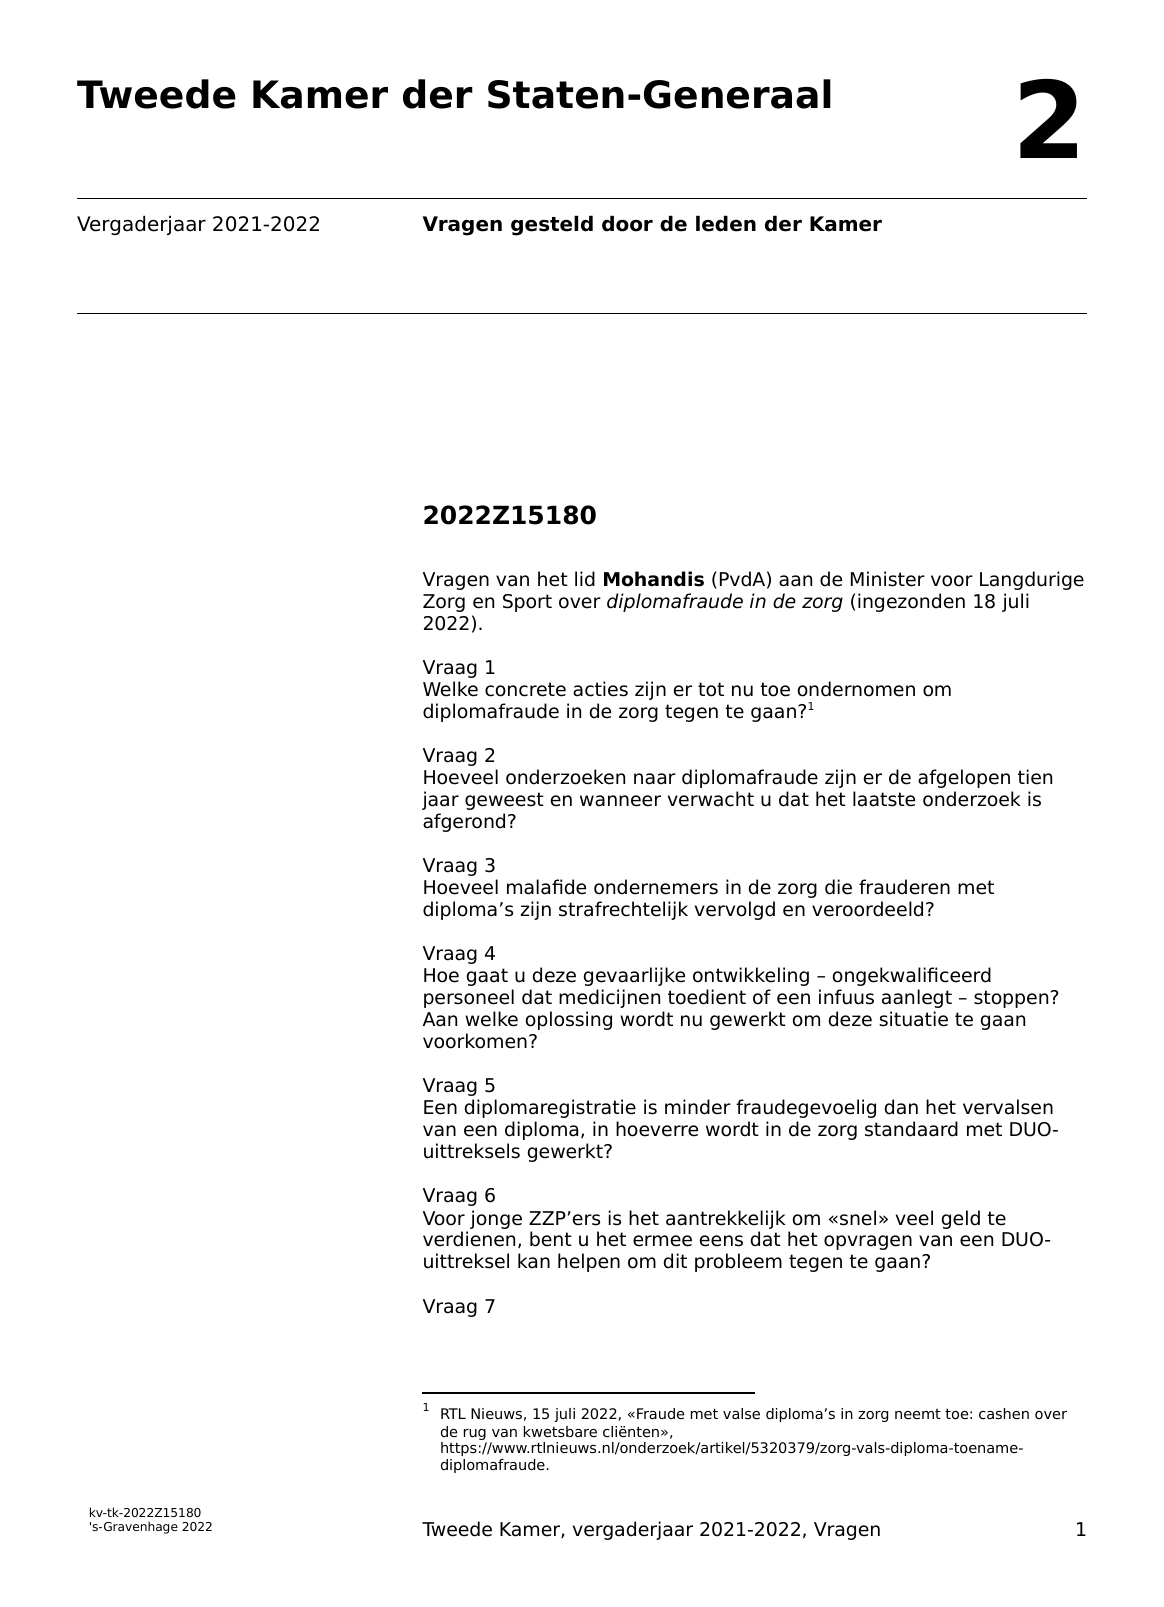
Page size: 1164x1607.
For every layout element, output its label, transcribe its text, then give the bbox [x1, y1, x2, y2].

text Hoe gaat u deze gevaarlijke ontwikkeling – ongekwalificeerd personeel dat medicijnen toedient of een infuus aanlegt – stoppen? Aan welke oplossing wordt nu gewerkt om deze situatie te gaan voorkomen? [422, 965, 1087, 1053]
text Voor jonge ZZP’ers is het aantrekkelijk om «snel» veel geld te verdienen, bent u het ermee eens dat het opvragen van een DUO-uittreksel kan helpen om dit probleem tegen te gaan? [422, 1207, 1087, 1273]
text Hoeveel onderzoeken naar diplomafraude zijn er de afgelopen tien jaar geweest en wanneer verwacht u dat het laatste onderzoek is afgerond? [422, 767, 1087, 833]
text Vragen van het lid Mohandis (PvdA) aan de Minister voor Langdurige Zorg en Sport over diplomafraude in de zorg (ingezonden 18 juli 2022). [422, 569, 1087, 635]
text Welke concrete acties zijn er tot nu toe ondernomen om diplomafraude in de zorg tegen te gaan? [422, 679, 1087, 723]
text Vraag 7 [422, 1296, 1087, 1317]
text 's-Gravenhage 2022 [88, 1520, 323, 1534]
table_header Tweede Kamer der Staten-Generaal [77, 59, 886, 198]
text Vraag 2 [422, 745, 1087, 767]
text kv-tk-2022Z15180 [88, 1506, 323, 1520]
table_header 2 [886, 59, 1087, 198]
text 2022Z15180 [422, 501, 1087, 531]
text Vraag 3 [422, 855, 1087, 877]
table_cell Vergaderjaar 2021-2022 [77, 199, 422, 313]
text RTL Nieuws, 15 juli 2022, «Fraude met valse diploma’s in zorg neemt toe: cashen over de rug van kwetsbare cliënten», https://www.rtlnieuws.nl/onderzoek/artikel/5320379/zorg-vals-diploma-toename-diplomafraude. [422, 1402, 1087, 1474]
text Hoeveel malafide ondernemers in de zorg die frauderen met diploma’s zijn strafrechtelijk vervolgd en veroordeeld? [422, 877, 1087, 921]
table_cell Vragen gesteld door de leden der Kamer [422, 199, 1087, 313]
text Vraag 4 [422, 943, 1087, 965]
text Vraag 5 [422, 1075, 1087, 1097]
text Vraag 1 [422, 657, 1087, 679]
text Een diplomaregistratie is minder fraudegevoelig dan het vervalsen van een diploma, in hoeverre wordt in de zorg standaard met DUO-uittreksels gewerkt? [422, 1097, 1087, 1163]
text Vraag 6 [422, 1185, 1087, 1207]
